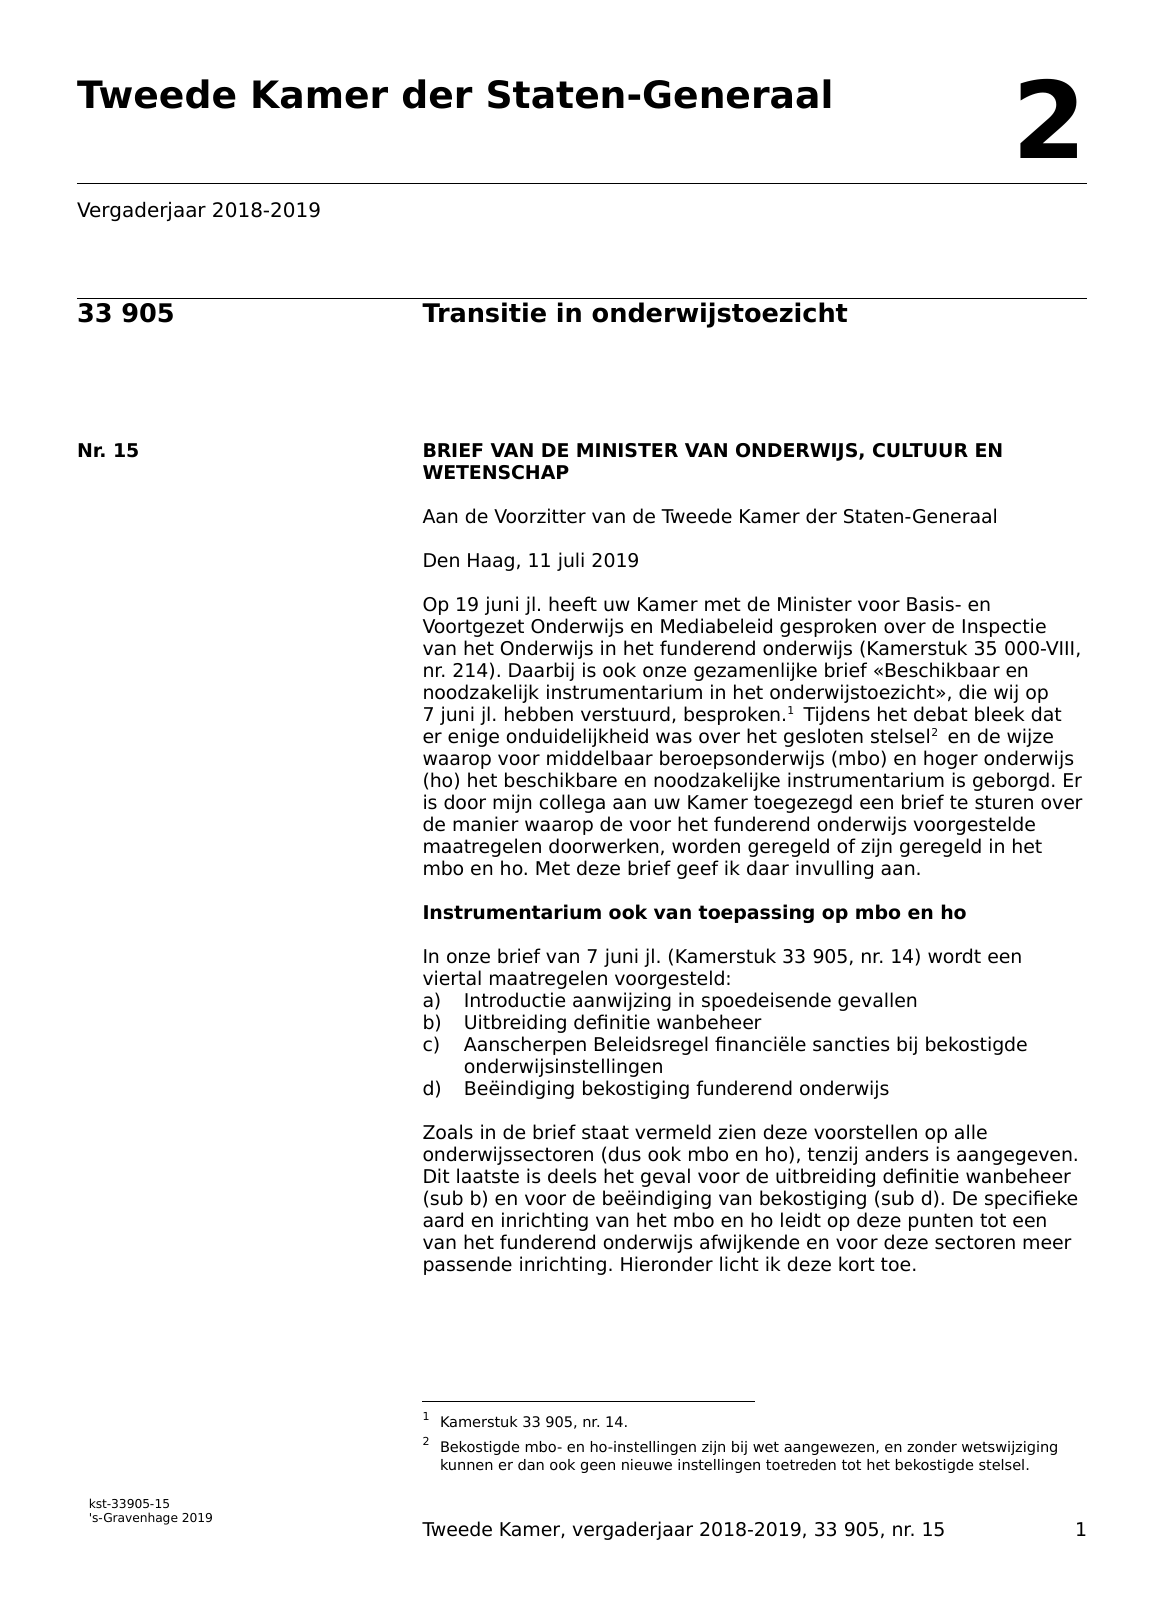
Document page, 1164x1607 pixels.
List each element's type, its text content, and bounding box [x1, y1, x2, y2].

text kst-33905-15 [88, 1497, 323, 1511]
text Aan de Voorzitter van de Tweede Kamer der Staten-Generaal [422, 506, 1087, 528]
text 's-Gravenhage 2019 [88, 1511, 323, 1525]
text Kamerstuk 33 905, nr. 14. [422, 1410, 1087, 1432]
text a) Introductie aanwijzing in spoedeisende gevallen [422, 990, 1087, 1012]
table_cell Vergaderjaar 2018-2019 [77, 184, 1087, 298]
table_header 2 [886, 59, 1087, 183]
subtitle Instrumentarium ook van toepassing op mbo en ho [422, 902, 1087, 924]
text Den Haag, 11 juli 2019 [422, 550, 1087, 572]
subtitle 33 905 Transitie in onderwijstoezicht [77, 299, 1087, 329]
subtitle Nr. 15 BRIEF VAN DE MINISTER VAN ONDERWIJS, CULTUUR EN WETENSCHAP [77, 440, 1087, 484]
text In onze brief van 7 juni jl. (Kamerstuk 33 905, nr. 14) wordt een viertal maatregelen voorgesteld: [422, 946, 1087, 990]
text d) Beëindiging bekostiging funderend onderwijs [422, 1078, 1087, 1100]
text c) Aanscherpen Beleidsregel financiële sancties bij bekostigde onderwijsinstellingen [422, 1034, 1087, 1078]
text Bekostigde mbo- en ho-instellingen zijn bij wet aangewezen, en zonder wetswijziging kunnen er dan ook geen nieuwe instellingen toetreden tot het bekostigde stelsel. [422, 1435, 1087, 1474]
text Zoals in de brief staat vermeld zien deze voorstellen op alle onderwijssectoren (dus ook mbo en ho), tenzij anders is aangegeven. Dit laatste is deels het geval voor de uitbreiding definitie wanbeheer (sub b) en voor de beëindiging van bekostiging (sub d). De specifieke aard en inrichting van het mbo en ho leidt op deze punten tot een van het funderend onderwijs afwijkende en voor deze sectoren meer passende inrichting. Hieronder licht ik deze kort toe. [422, 1122, 1087, 1276]
text b) Uitbreiding definitie wanbeheer [422, 1012, 1087, 1034]
text Op 19 juni jl. heeft uw Kamer met de Minister voor Basis- en Voortgezet Onderwijs en Mediabeleid gesproken over de Inspectie van het Onderwijs in het funderend onderwijs (Kamerstuk 35 000-VIII, nr. 214). Daarbij is ook onze gezamenlijke brief «Beschikbaar en noodzakelijk instrumentarium in het onderwijstoezicht», die wij op 7 juni jl. hebben verstuurd, besproken. Tijdens het debat bleek dat er enige onduidelijkheid was over het gesloten stelsel en de wijze waarop voor middelbaar beroepsonderwijs (mbo) en hoger onderwijs (ho) het beschikbare en noodzakelijke instrumentarium is geborgd. Er is door mijn collega aan uw Kamer toegezegd een brief te sturen over de manier waarop de voor het funderend onderwijs voorgestelde maatregelen doorwerken, worden geregeld of zijn geregeld in het mbo en ho. Met deze brief geef ik daar invulling aan. [422, 594, 1087, 880]
table_header Tweede Kamer der Staten-Generaal [77, 59, 886, 183]
